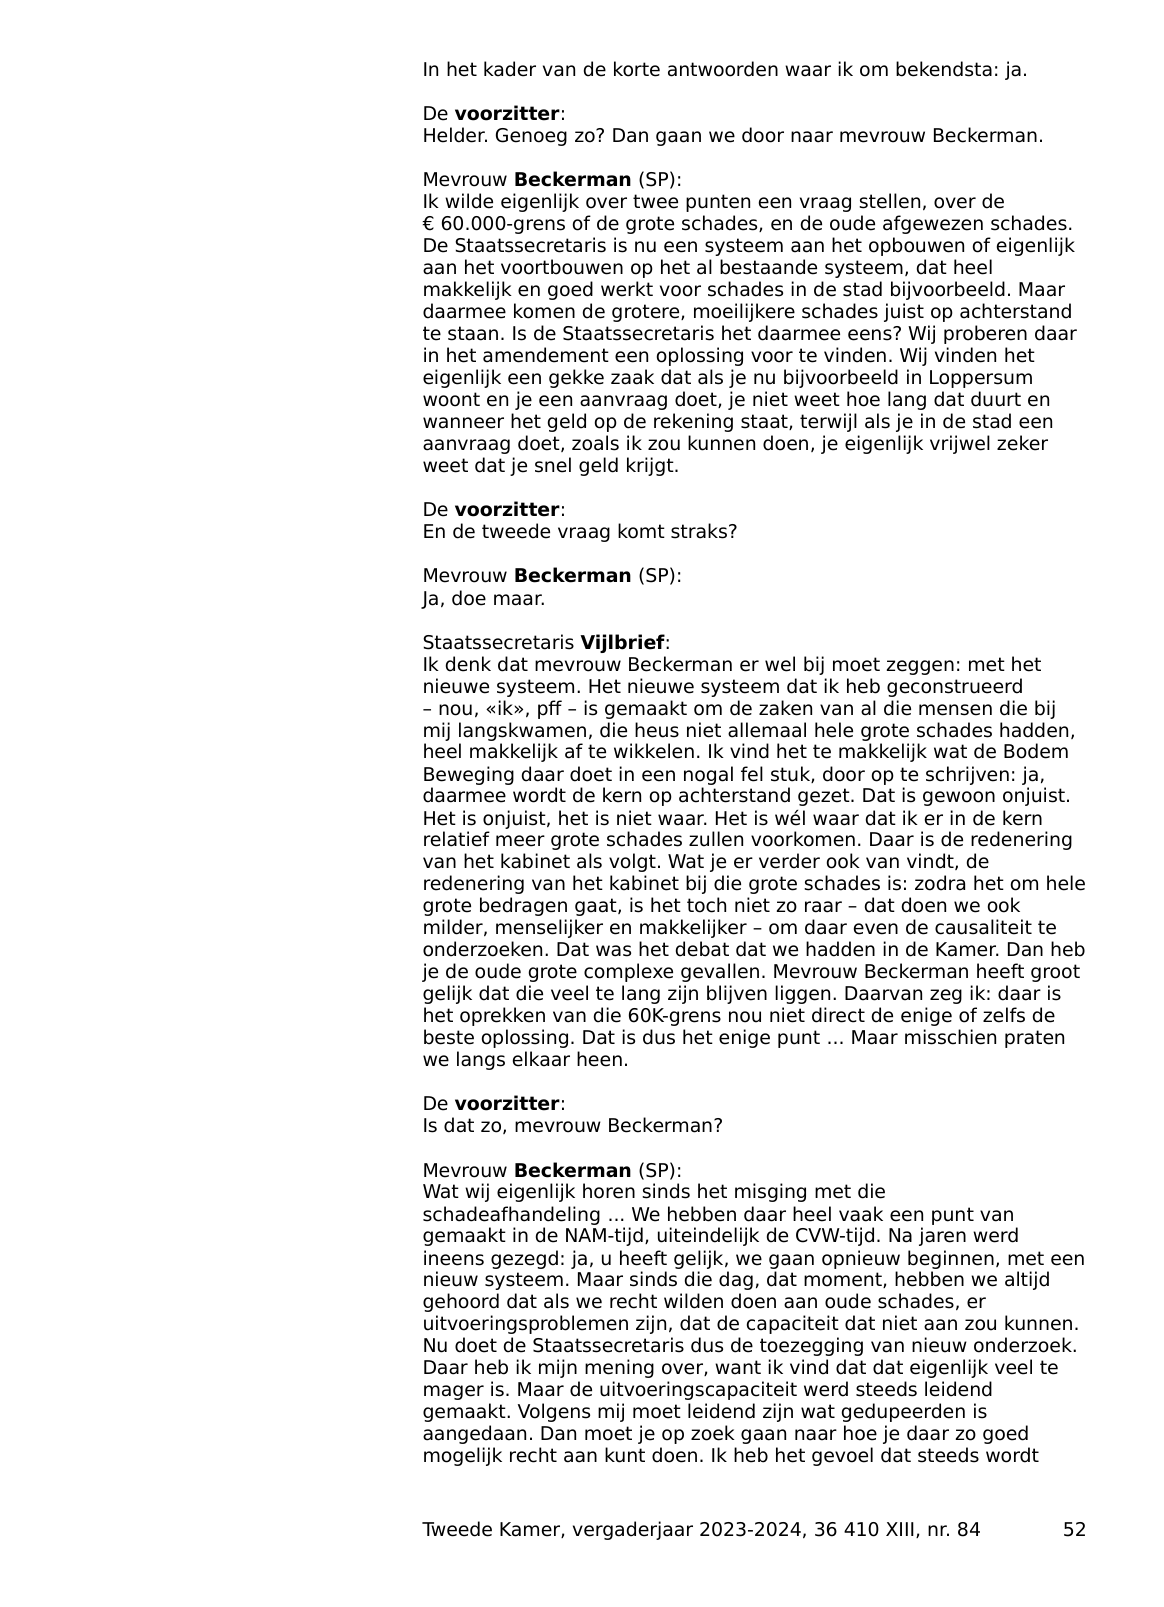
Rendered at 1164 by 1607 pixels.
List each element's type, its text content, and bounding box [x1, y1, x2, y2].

text Helder. Genoeg zo? Dan gaan we door naar mevrouw Beckerman. [422, 125, 1087, 147]
text Is dat zo, mevrouw Beckerman? [422, 1115, 1087, 1137]
text Mevrouw Beckerman (SP): [422, 169, 1087, 191]
text De voorzitter: [422, 499, 1087, 521]
text Wat wij eigenlijk horen sinds het misging met die schadeafhandeling ... We hebben daar heel vaak een punt van gemaakt in de NAM-tijd, uiteindelijk de CVW-tijd. Na jaren werd ineens gezegd: ja, u heeft gelijk, we gaan opnieuw beginnen, met een nieuw systeem. Maar sinds die dag, dat moment, hebben we altijd gehoord dat als we recht wilden doen aan oude schades, er uitvoeringsproblemen zijn, dat de capaciteit dat niet aan zou kunnen. Nu doet de Staatssecretaris dus de toezegging van nieuw onderzoek. Daar heb ik mijn mening over, want ik vind dat dat eigenlijk veel te mager is. Maar de uitvoeringscapaciteit werd steeds leidend gemaakt. Volgens mij moet leidend zijn wat gedupeerden is aangedaan. Dan moet je op zoek gaan naar hoe je daar zo goed mogelijk recht aan kunt doen. Ik heb het gevoel dat steeds wordt [422, 1181, 1087, 1467]
text Staatssecretaris Vijlbrief: [422, 632, 1087, 653]
text Ik wilde eigenlijk over twee punten een vraag stellen, over de € 60.000-grens of de grote schades, en de oude afgewezen schades. De Staatssecretaris is nu een systeem aan het opbouwen of eigenlijk aan het voortbouwen op het al bestaande systeem, dat heel makkelijk en goed werkt voor schades in de stad bijvoorbeeld. Maar daarmee komen de grotere, moeilijkere schades juist op achterstand te staan. Is de Staatssecretaris het daarmee eens? Wij proberen daar in het amendement een oplossing voor te vinden. Wij vinden het eigenlijk een gekke zaak dat als je nu bijvoorbeeld in Loppersum woont en je een aanvraag doet, je niet weet hoe lang dat duurt en wanneer het geld op de rekening staat, terwijl als je in de stad een aanvraag doet, zoals ik zou kunnen doen, je eigenlijk vrijwel zeker weet dat je snel geld krijgt. [422, 191, 1087, 477]
text Ja, doe maar. [422, 587, 1087, 609]
text De voorzitter: [422, 103, 1087, 125]
text De voorzitter: [422, 1093, 1087, 1115]
text Mevrouw Beckerman (SP): [422, 1159, 1087, 1181]
text Ik denk dat mevrouw Beckerman er wel bij moet zeggen: met het nieuwe systeem. Het nieuwe systeem dat ik heb geconstrueerd – nou, «ik», pff – is gemaakt om de zaken van al die mensen die bij mij langskwamen, die heus niet allemaal hele grote schades hadden, heel makkelijk af te wikkelen. Ik vind het te makkelijk wat de Bodem Beweging daar doet in een nogal fel stuk, door op te schrijven: ja, daarmee wordt de kern op achterstand gezet. Dat is gewoon onjuist. Het is onjuist, het is niet waar. Het is wél waar dat ik er in de kern relatief meer grote schades zullen voorkomen. Daar is de redenering van het kabinet als volgt. Wat je er verder ook van vindt, de redenering van het kabinet bij die grote schades is: zodra het om hele grote bedragen gaat, is het toch niet zo raar – dat doen we ook milder, menselijker en makkelijker – om daar even de causaliteit te onderzoeken. Dat was het debat dat we hadden in de Kamer. Dan heb je de oude grote complexe gevallen. Mevrouw Beckerman heeft groot gelijk dat die veel te lang zijn blijven liggen. Daarvan zeg ik: daar is het oprekken van die 60K-grens nou niet direct de enige of zelfs de beste oplossing. Dat is dus het enige punt ... Maar misschien praten we langs elkaar heen. [422, 653, 1087, 1071]
text En de tweede vraag komt straks? [422, 521, 1087, 543]
text Mevrouw Beckerman (SP): [422, 565, 1087, 587]
text In het kader van de korte antwoorden waar ik om bekendsta: ja. [422, 59, 1087, 81]
